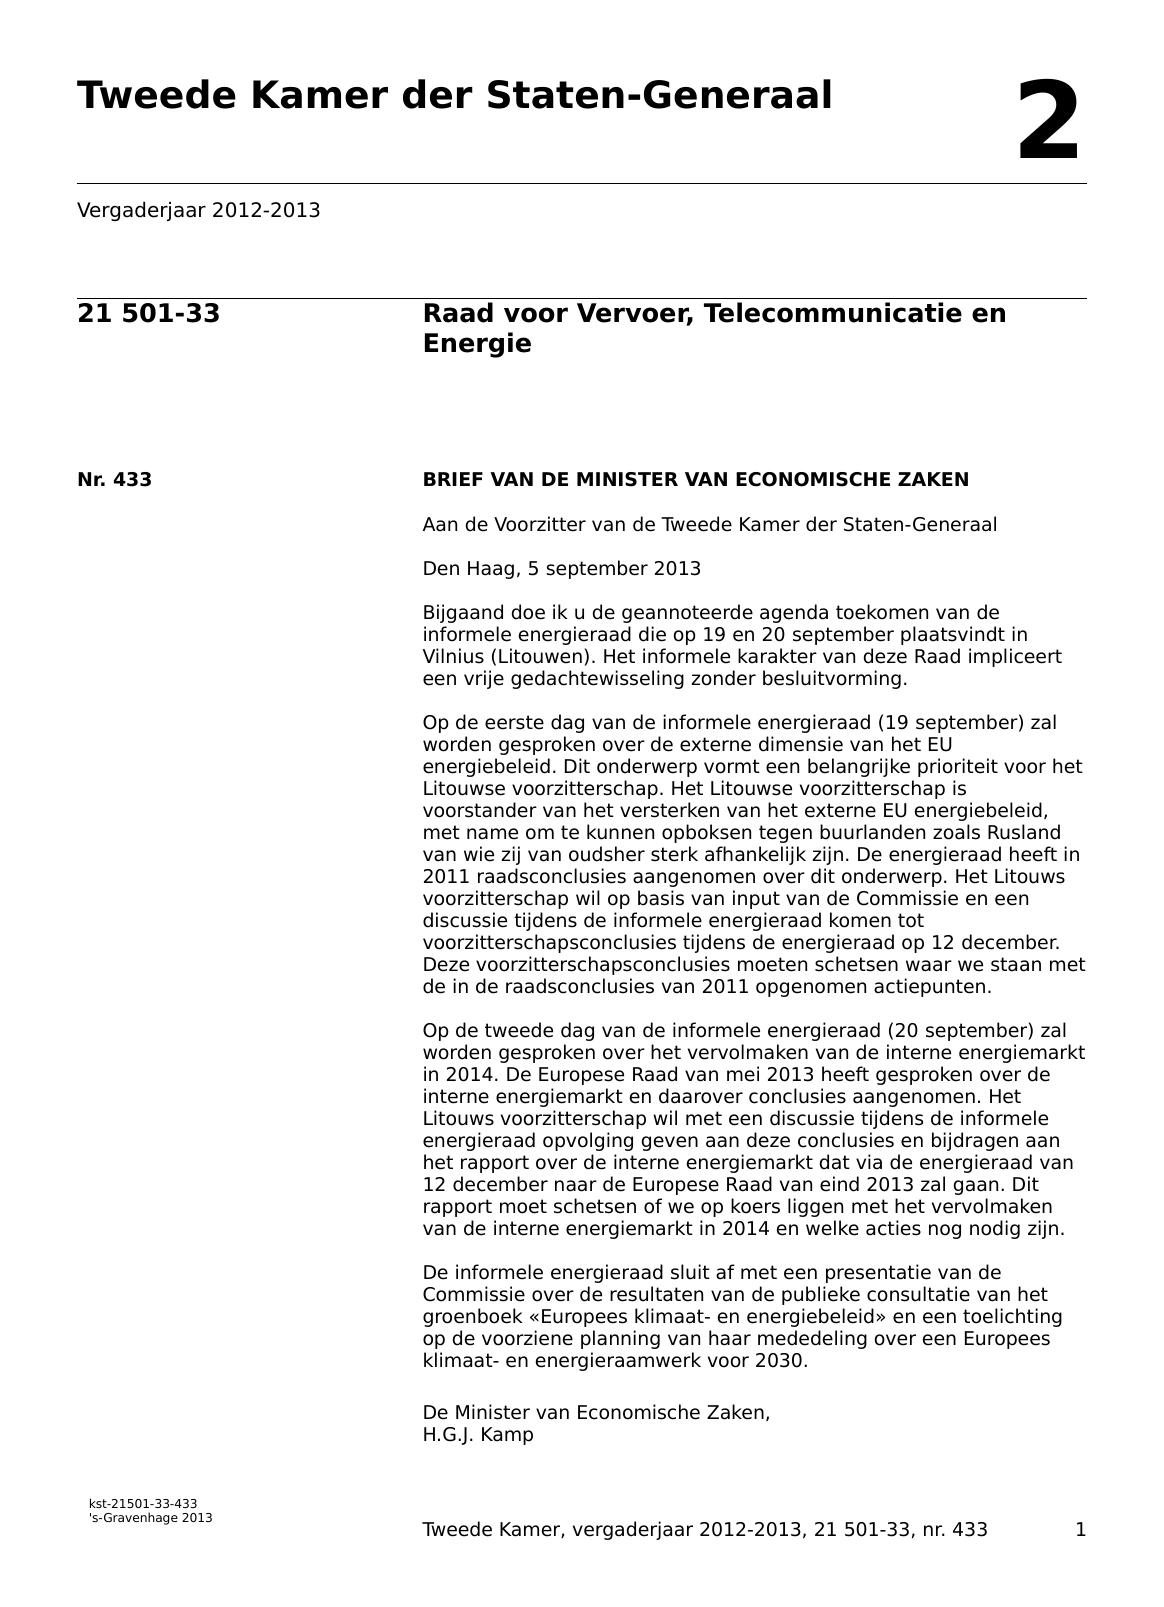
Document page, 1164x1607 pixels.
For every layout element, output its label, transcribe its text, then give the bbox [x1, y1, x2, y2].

text De informele energieraad sluit af met een presentatie van de Commissie over de resultaten van de publieke consultatie van het groenboek «Europees klimaat- en energiebeleid» en een toelichting op de voorziene planning van haar mededeling over een Europees klimaat- en energieraamwerk voor 2030. [422, 1262, 1087, 1372]
text Bijgaand doe ik u de geannoteerde agenda toekomen van de informele energieraad die op 19 en 20 september plaatsvindt in Vilnius (Litouwen). Het informele karakter van deze Raad impliceert een vrije gedachtewisseling zonder besluitvorming. [422, 602, 1087, 690]
text De Minister van Economische Zaken, H.G.J. Kamp [422, 1402, 1087, 1446]
table_header Tweede Kamer der Staten-Generaal [77, 59, 886, 183]
subtitle 21 501-33 Raad voor Vervoer, Telecommunicatie en Energie [77, 299, 1087, 358]
text Aan de Voorzitter van de Tweede Kamer der Staten-Generaal [422, 513, 1087, 536]
text Op de eerste dag van de informele energieraad (19 september) zal worden gesproken over de externe dimensie van het EU energiebeleid. Dit onderwerp vormt een belangrijke prioriteit voor het Litouwse voorzitterschap. Het Litouwse voorzitterschap is voorstander van het versterken van het externe EU energiebeleid, met name om te kunnen opboksen tegen buurlanden zoals Rusland van wie zij van oudsher sterk afhankelijk zijn. De energieraad heeft in 2011 raadsconclusies aangenomen over dit onderwerp. Het Litouws voorzitterschap wil op basis van input van de Commissie en een discussie tijdens de informele energieraad komen tot voorzitterschapsconclusies tijdens de energieraad op 12 december. Deze voorzitterschapsconclusies moeten schetsen waar we staan met de in de raadsconclusies van 2011 opgenomen actiepunten. [422, 712, 1087, 998]
text Op de tweede dag van de informele energieraad (20 september) zal worden gesproken over het vervolmaken van de interne energiemarkt in 2014. De Europese Raad van mei 2013 heeft gesproken over de interne energiemarkt en daarover conclusies aangenomen. Het Litouws voorzitterschap wil met een discussie tijdens de informele energieraad opvolging geven aan deze conclusies en bijdragen aan het rapport over de interne energiemarkt dat via de energieraad van 12 december naar de Europese Raad van eind 2013 zal gaan. Dit rapport moet schetsen of we op koers liggen met het vervolmaken van de interne energiemarkt in 2014 en welke acties nog nodig zijn. [422, 1020, 1087, 1240]
table_header 2 [886, 59, 1087, 183]
text kst-21501-33-433 [88, 1497, 323, 1511]
text Den Haag, 5 september 2013 [422, 558, 1087, 580]
text 's-Gravenhage 2013 [88, 1511, 323, 1525]
table_cell Vergaderjaar 2012-2013 [77, 184, 1087, 298]
subtitle Nr. 433 BRIEF VAN DE MINISTER VAN ECONOMISCHE ZAKEN [77, 469, 1087, 491]
